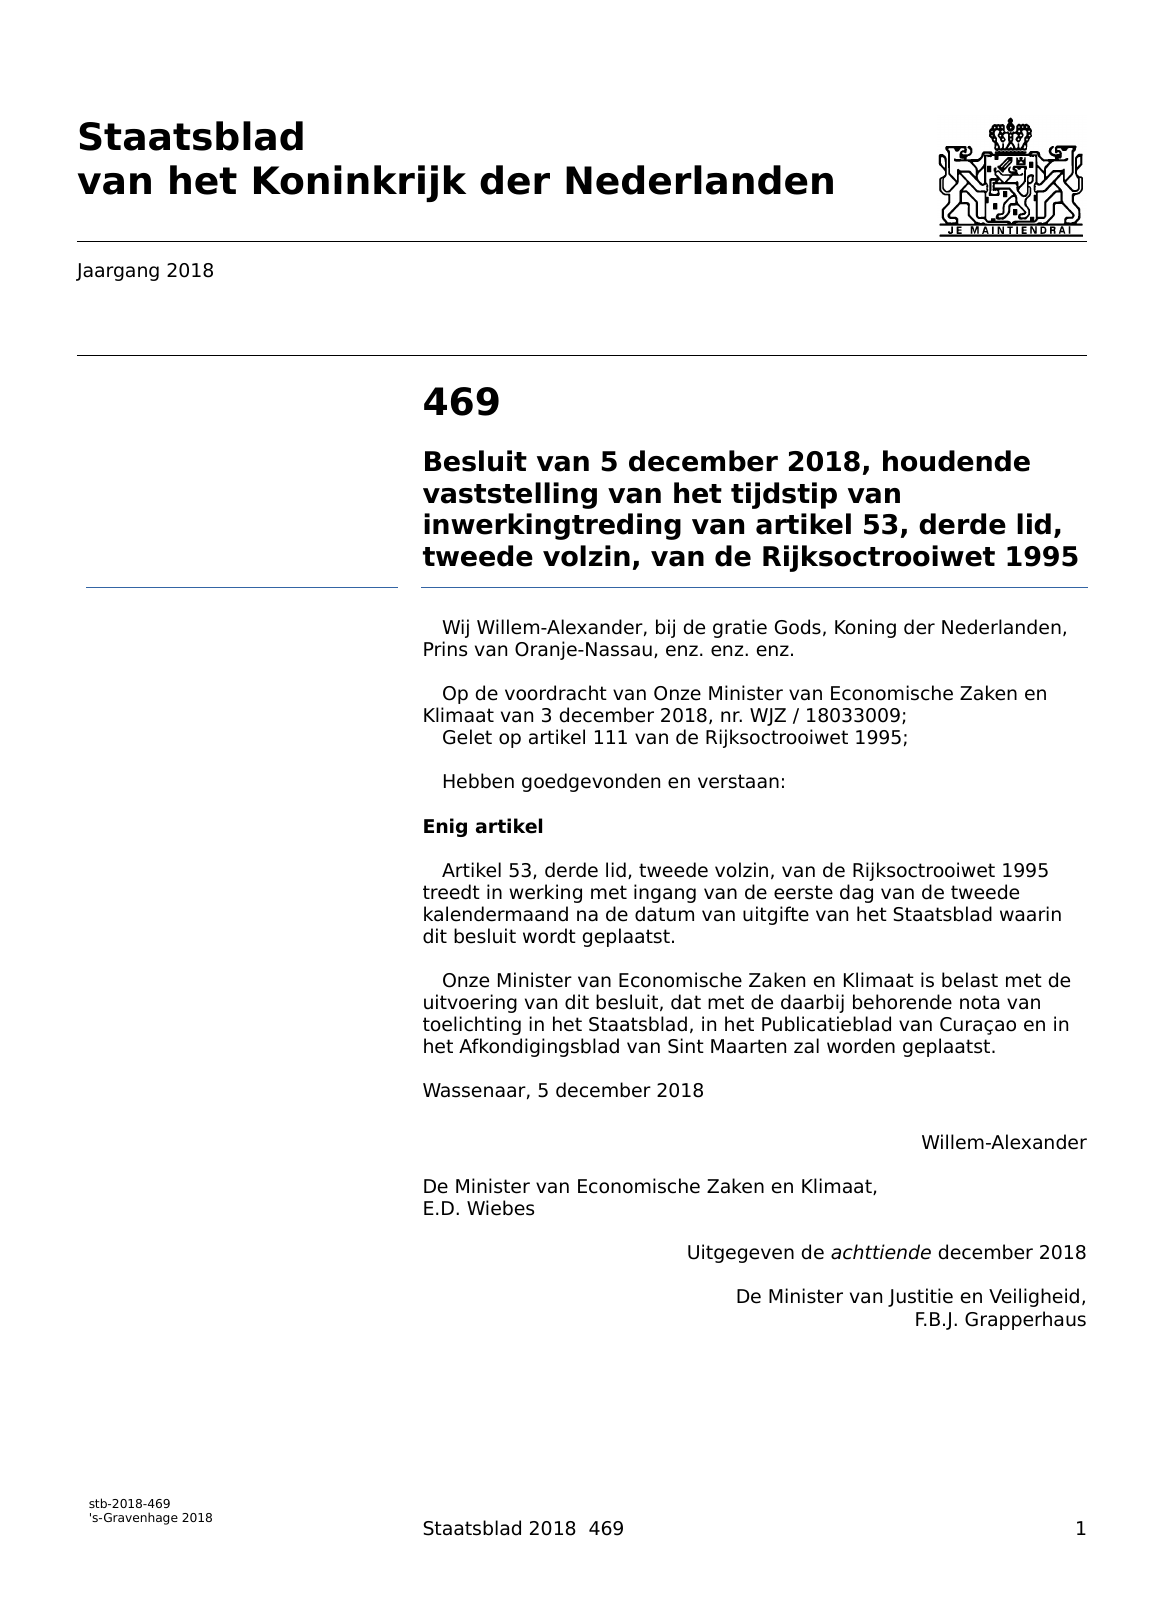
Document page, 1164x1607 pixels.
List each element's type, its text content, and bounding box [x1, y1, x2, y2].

table_cell Jaargang 2018 [77, 242, 1087, 355]
text Gelet op artikel 111 van de Rijksoctrooiwet 1995; [422, 727, 1087, 749]
text Uitgegeven de achttiende december 2018 [422, 1242, 1087, 1264]
text Besluit van 5 december 2018, houdende vaststelling van het tijdstip van inwerkingtreding van artikel 53, derde lid, tweede volzin, van de Rijksoctrooiwet 1995 [422, 447, 1087, 573]
text Wij Willem-Alexander, bij de gratie Gods, Koning der Nederlanden, Prins van Oranje-Nassau, enz. enz. enz. [422, 617, 1087, 661]
table_header Staatsblad van het Koninkrijk der Nederlanden [77, 100, 886, 241]
subtitle Enig artikel [422, 816, 1087, 838]
text De Minister van Justitie en Veiligheid, F.B.J. Grapperhaus [422, 1286, 1087, 1330]
text Willem-Alexander [422, 1132, 1087, 1154]
text Wassenaar, 5 december 2018 [422, 1080, 1087, 1102]
text De Minister van Economische Zaken en Klimaat, E.D. Wiebes [422, 1176, 1087, 1220]
text 's-Gravenhage 2018 [88, 1511, 323, 1525]
text Op de voordracht van Onze Minister van Economische Zaken en Klimaat van 3 december 2018, nr. WJZ / 18033009; [422, 683, 1087, 727]
picture [936, 115, 1087, 240]
subtitle 469 [422, 381, 1087, 424]
table_header [886, 100, 1087, 241]
text Hebben goedgevonden en verstaan: [422, 771, 1087, 793]
text stb-2018-469 [88, 1497, 323, 1511]
text Onze Minister van Economische Zaken en Klimaat is belast met de uitvoering van dit besluit, dat met de daarbij behorende nota van toelichting in het Staatsblad, in het Publicatieblad van Curaçao en in het Afkondigingsblad van Sint Maarten zal worden geplaatst. [422, 970, 1087, 1058]
text Artikel 53, derde lid, tweede volzin, van de Rijksoctrooiwet 1995 treedt in werking met ingang van de eerste dag van de tweede kalendermaand na de datum van uitgifte van het Staatsblad waarin dit besluit wordt geplaatst. [422, 860, 1087, 948]
